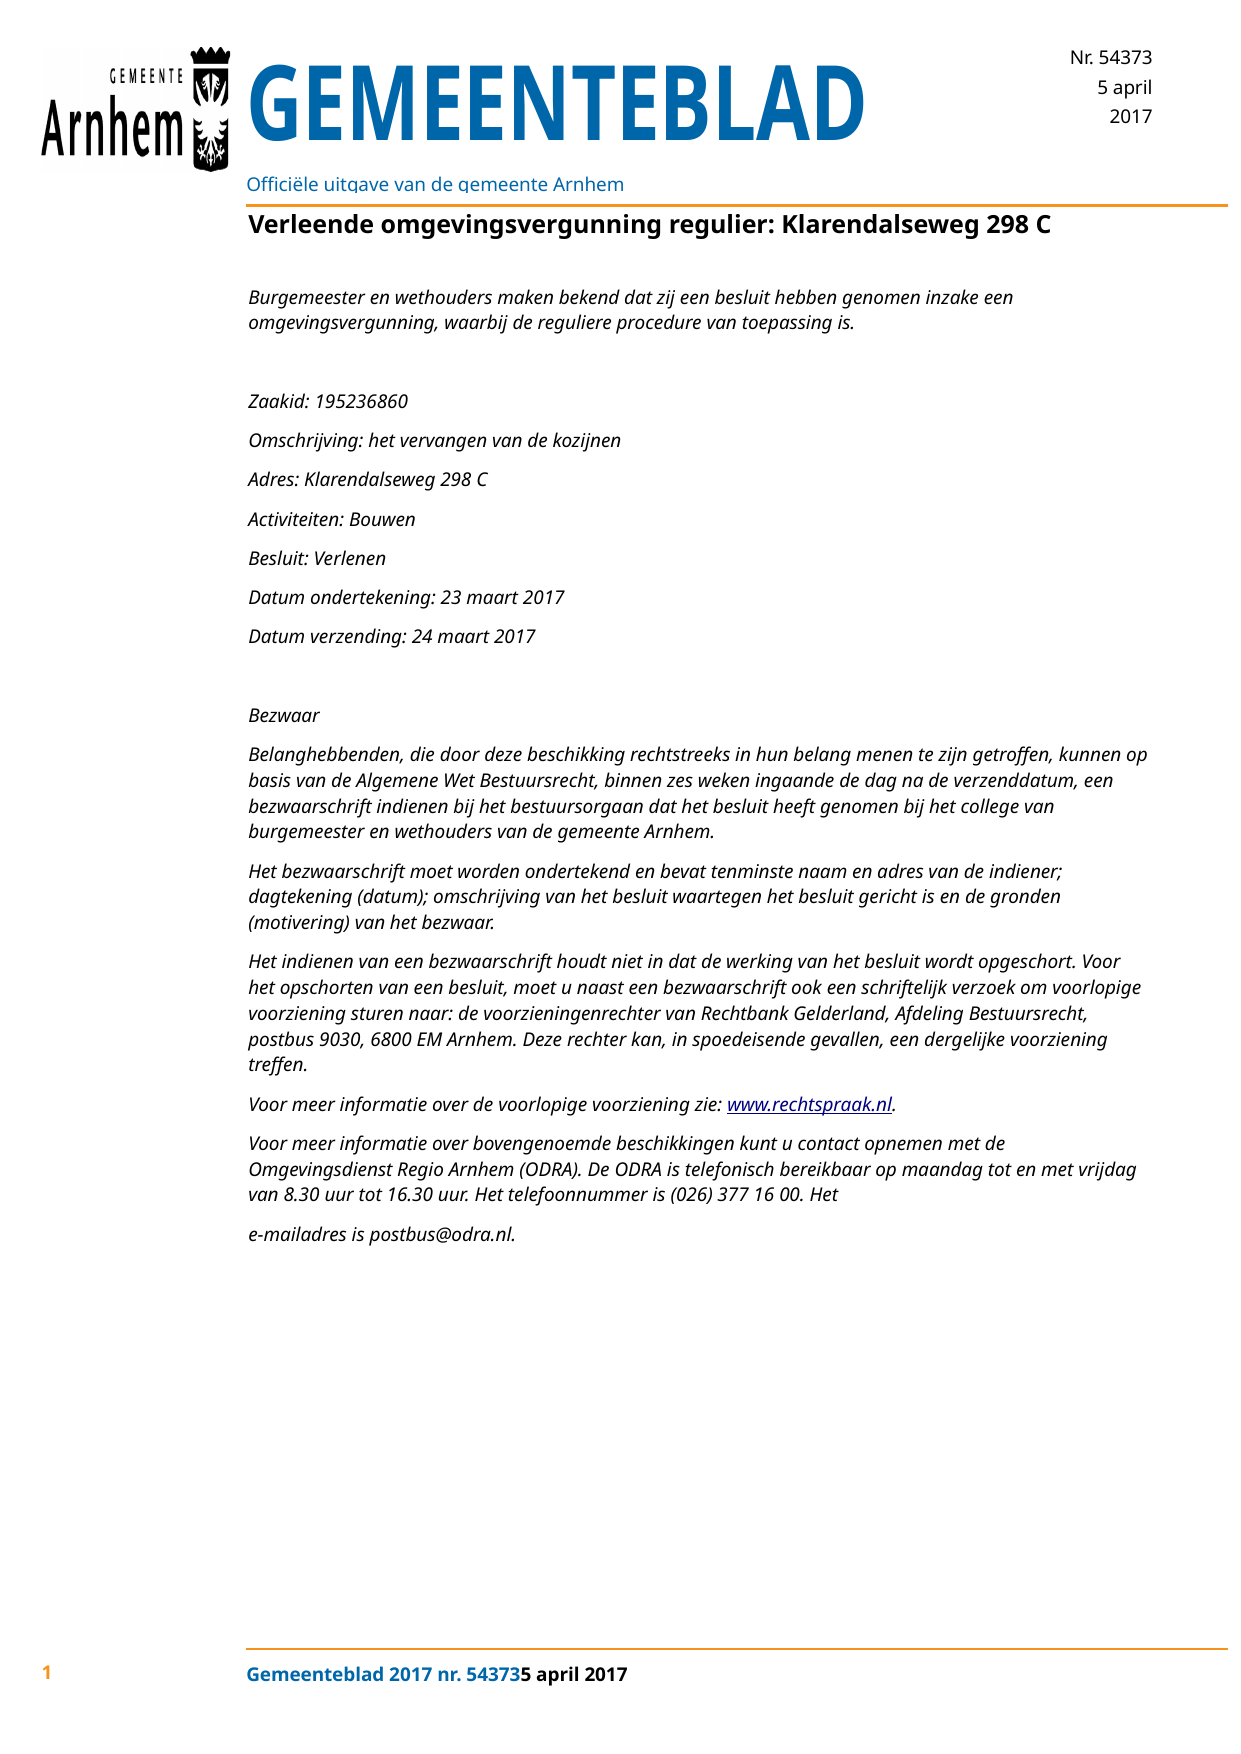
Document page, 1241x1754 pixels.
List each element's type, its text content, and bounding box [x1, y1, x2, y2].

text Datum verzending: 24 maart 2017 [248, 624, 1152, 649]
text Omschrijving: het vervangen van de kozijnen [248, 427, 1152, 453]
text Het bezwaarschrift moet worden ondertekend en bevat tenminste naam en adres van de indiener; dagtekening (datum); omschrijving van het besluit waartegen het besluit gericht is en de gronden (motivering) van het bezwaar. [248, 858, 1152, 935]
text Activiteiten: Bouwen [248, 506, 1152, 532]
text e-mailadres is postbus@odra.nl. [248, 1221, 1152, 1247]
text Verleende omgevingsvergunning regulier: Klarendalseweg 298 C [248, 207, 1152, 241]
text Zaakid: 195236860 [248, 388, 1152, 414]
text Adres: Klarendalseweg 298 C [248, 467, 1152, 492]
picture [41, 47, 231, 172]
text Voor meer informatie over de voorlopige voorziening zie: www.rechtspraak.nl. [248, 1091, 1152, 1117]
text Belanghebbenden, die door deze beschikking rechtstreeks in hun belang menen te zijn getroffen, kunnen op basis van de Algemene Wet Bestuursrecht, binnen zes weken ingaande de dag na de verzenddatum, een bezwaarschrift indienen bij het bestuursorgaan dat het besluit heeft genomen bij het college van burgemeester en wethouders van de gemeente Arnhem. [248, 742, 1152, 844]
text Besluit: Verlenen [248, 545, 1152, 571]
text Voor meer informatie over bovengenoemde beschikkingen kunt u contact opnemen met de Omgevingsdienst Regio Arnhem (ODRA). De ODRA is telefonisch bereikbaar op maandag tot en met vrijdag van 8.30 uur tot 16.30 uur. Het telefoonnummer is (026) 377 16 00. Het [248, 1130, 1152, 1207]
text Datum ondertekening: 23 maart 2017 [248, 584, 1152, 610]
text Burgemeester en wethouders maken bekend dat zij een besluit hebben genomen inzake een omgevingsvergunning, waarbij de reguliere procedure van toepassing is. [248, 284, 1152, 335]
text Bezwaar [248, 702, 1152, 728]
text Het indienen van een bezwaarschrift houdt niet in dat de werking van het besluit wordt opgeschort. Voor het opschorten van een besluit, moet u naast een bezwaarschrift ook een schriftelijk verzoek om voorlopige voorziening sturen naar: de voorzieningenrechter van Rechtbank Gelderland, Afdeling Bestuursrecht, postbus 9030, 6800 EM Arnhem. Deze rechter kan, in spoedeisende gevallen, een dergelijke voorziening treffen. [248, 949, 1152, 1077]
